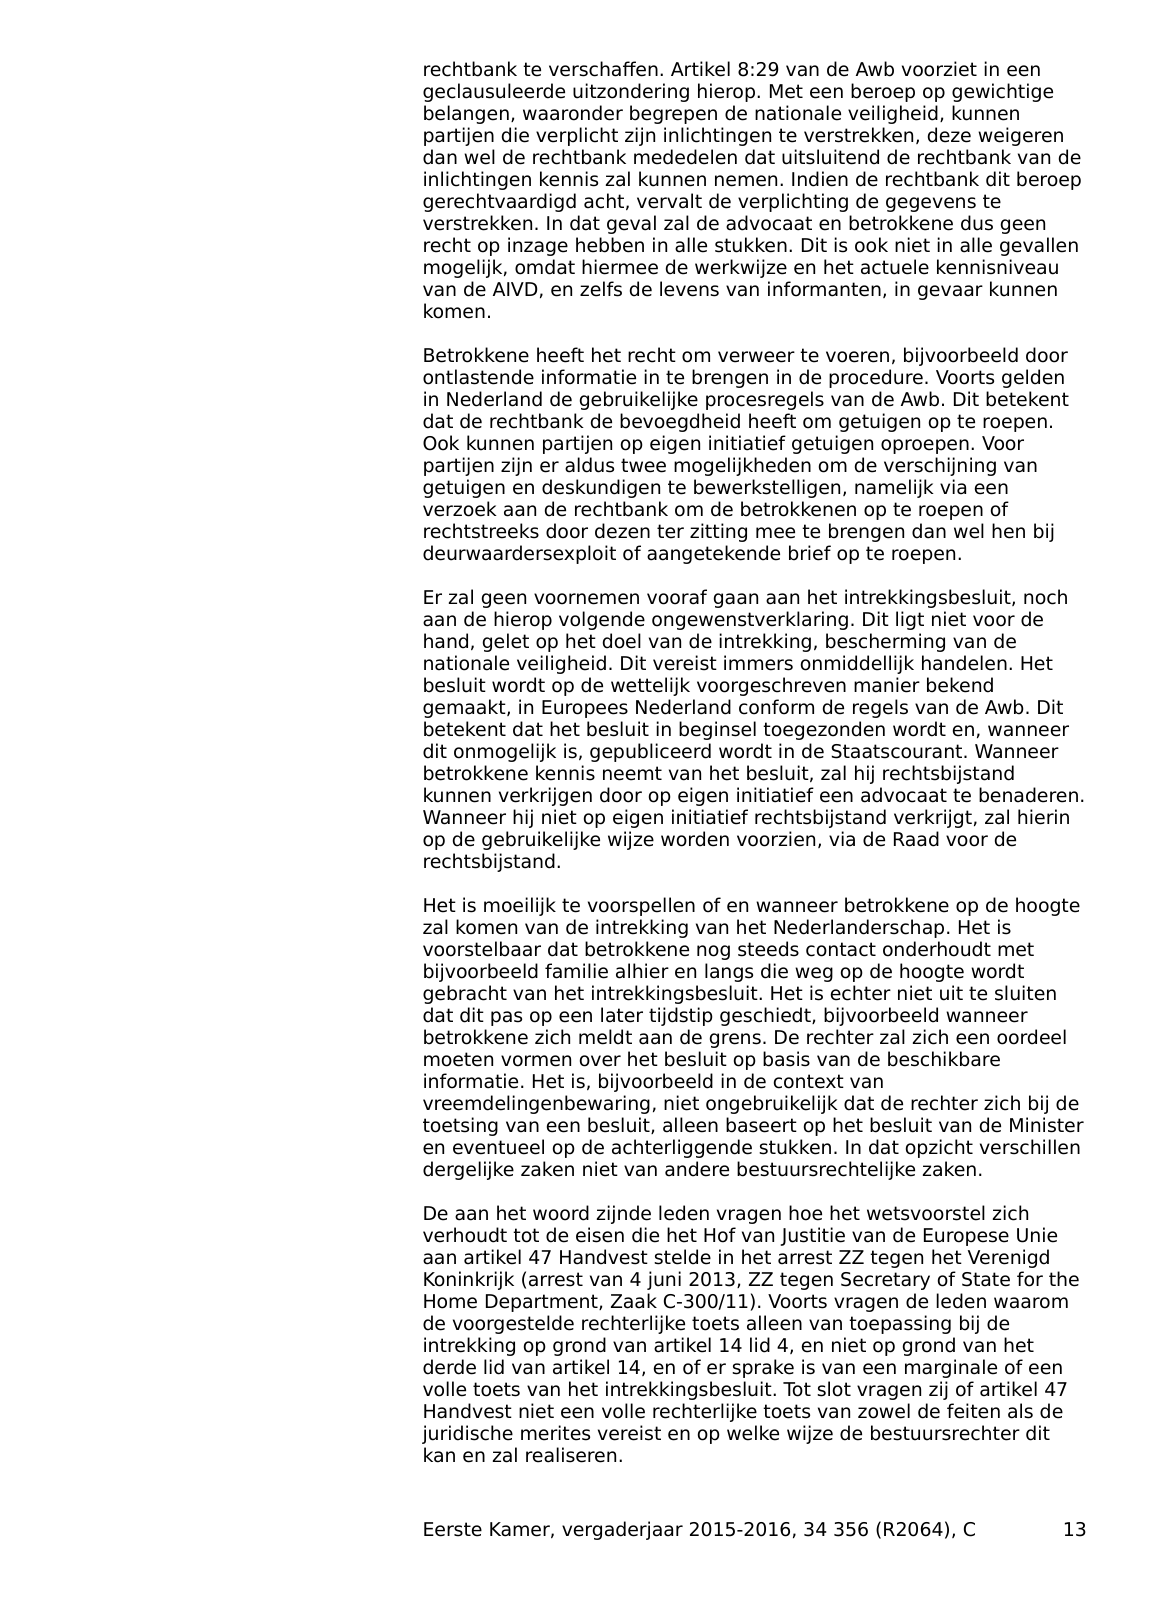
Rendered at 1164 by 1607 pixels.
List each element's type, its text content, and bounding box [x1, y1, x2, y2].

text rechtbank te verschaffen. Artikel 8:29 van de Awb voorziet in een geclausuleerde uitzondering hierop. Met een beroep op gewichtige belangen, waaronder begrepen de nationale veiligheid, kunnen partijen die verplicht zijn inlichtingen te verstrekken, deze weigeren dan wel de rechtbank mededelen dat uitsluitend de rechtbank van de inlichtingen kennis zal kunnen nemen. Indien de rechtbank dit beroep gerechtvaardigd acht, vervalt de verplichting de gegevens te verstrekken. In dat geval zal de advocaat en betrokkene dus geen recht op inzage hebben in alle stukken. Dit is ook niet in alle gevallen mogelijk, omdat hiermee de werkwijze en het actuele kennisniveau van de AIVD, en zelfs de levens van informanten, in gevaar kunnen komen. [422, 59, 1087, 323]
text Betrokkene heeft het recht om verweer te voeren, bijvoorbeeld door ontlastende informatie in te brengen in de procedure. Voorts gelden in Nederland de gebruikelijke procesregels van de Awb. Dit betekent dat de rechtbank de bevoegdheid heeft om getuigen op te roepen. Ook kunnen partijen op eigen initiatief getuigen oproepen. Voor partijen zijn er aldus twee mogelijkheden om de verschijning van getuigen en deskundigen te bewerkstelligen, namelijk via een verzoek aan de rechtbank om de betrokkenen op te roepen of rechtstreeks door dezen ter zitting mee te brengen dan wel hen bij deurwaardersexploit of aangetekende brief op te roepen. [422, 345, 1087, 565]
text Het is moeilijk te voorspellen of en wanneer betrokkene op de hoogte zal komen van de intrekking van het Nederlanderschap. Het is voorstelbaar dat betrokkene nog steeds contact onderhoudt met bijvoorbeeld familie alhier en langs die weg op de hoogte wordt gebracht van het intrekkingsbesluit. Het is echter niet uit te sluiten dat dit pas op een later tijdstip geschiedt, bijvoorbeeld wanneer betrokkene zich meldt aan de grens. De rechter zal zich een oordeel moeten vormen over het besluit op basis van de beschikbare informatie. Het is, bijvoorbeeld in de context van vreemdelingenbewaring, niet ongebruikelijk dat de rechter zich bij de toetsing van een besluit, alleen baseert op het besluit van de Minister en eventueel op de achterliggende stukken. In dat opzicht verschillen dergelijke zaken niet van andere bestuursrechtelijke zaken. [422, 895, 1087, 1181]
text De aan het woord zijnde leden vragen hoe het wetsvoorstel zich verhoudt tot de eisen die het Hof van Justitie van de Europese Unie aan artikel 47 Handvest stelde in het arrest ZZ tegen het Verenigd Koninkrijk (arrest van 4 juni 2013, ZZ tegen Secretary of State for the Home Department, Zaak C-300/11). Voorts vragen de leden waarom de voorgestelde rechterlijke toets alleen van toepassing bij de intrekking op grond van artikel 14 lid 4, en niet op grond van het derde lid van artikel 14, en of er sprake is van een marginale of een volle toets van het intrekkingsbesluit. Tot slot vragen zij of artikel 47 Handvest niet een volle rechterlijke toets van zowel de feiten als de juridische merites vereist en op welke wijze de bestuursrechter dit kan en zal realiseren. [422, 1203, 1087, 1467]
text Er zal geen voornemen vooraf gaan aan het intrekkingsbesluit, noch aan de hierop volgende ongewenstverklaring. Dit ligt niet voor de hand, gelet op het doel van de intrekking, bescherming van de nationale veiligheid. Dit vereist immers onmiddellijk handelen. Het besluit wordt op de wettelijk voorgeschreven manier bekend gemaakt, in Europees Nederland conform de regels van de Awb. Dit betekent dat het besluit in beginsel toegezonden wordt en, wanneer dit onmogelijk is, gepubliceerd wordt in de Staatscourant. Wanneer betrokkene kennis neemt van het besluit, zal hij rechtsbijstand kunnen verkrijgen door op eigen initiatief een advocaat te benaderen. Wanneer hij niet op eigen initiatief rechtsbijstand verkrijgt, zal hierin op de gebruikelijke wijze worden voorzien, via de Raad voor de rechtsbijstand. [422, 587, 1087, 873]
